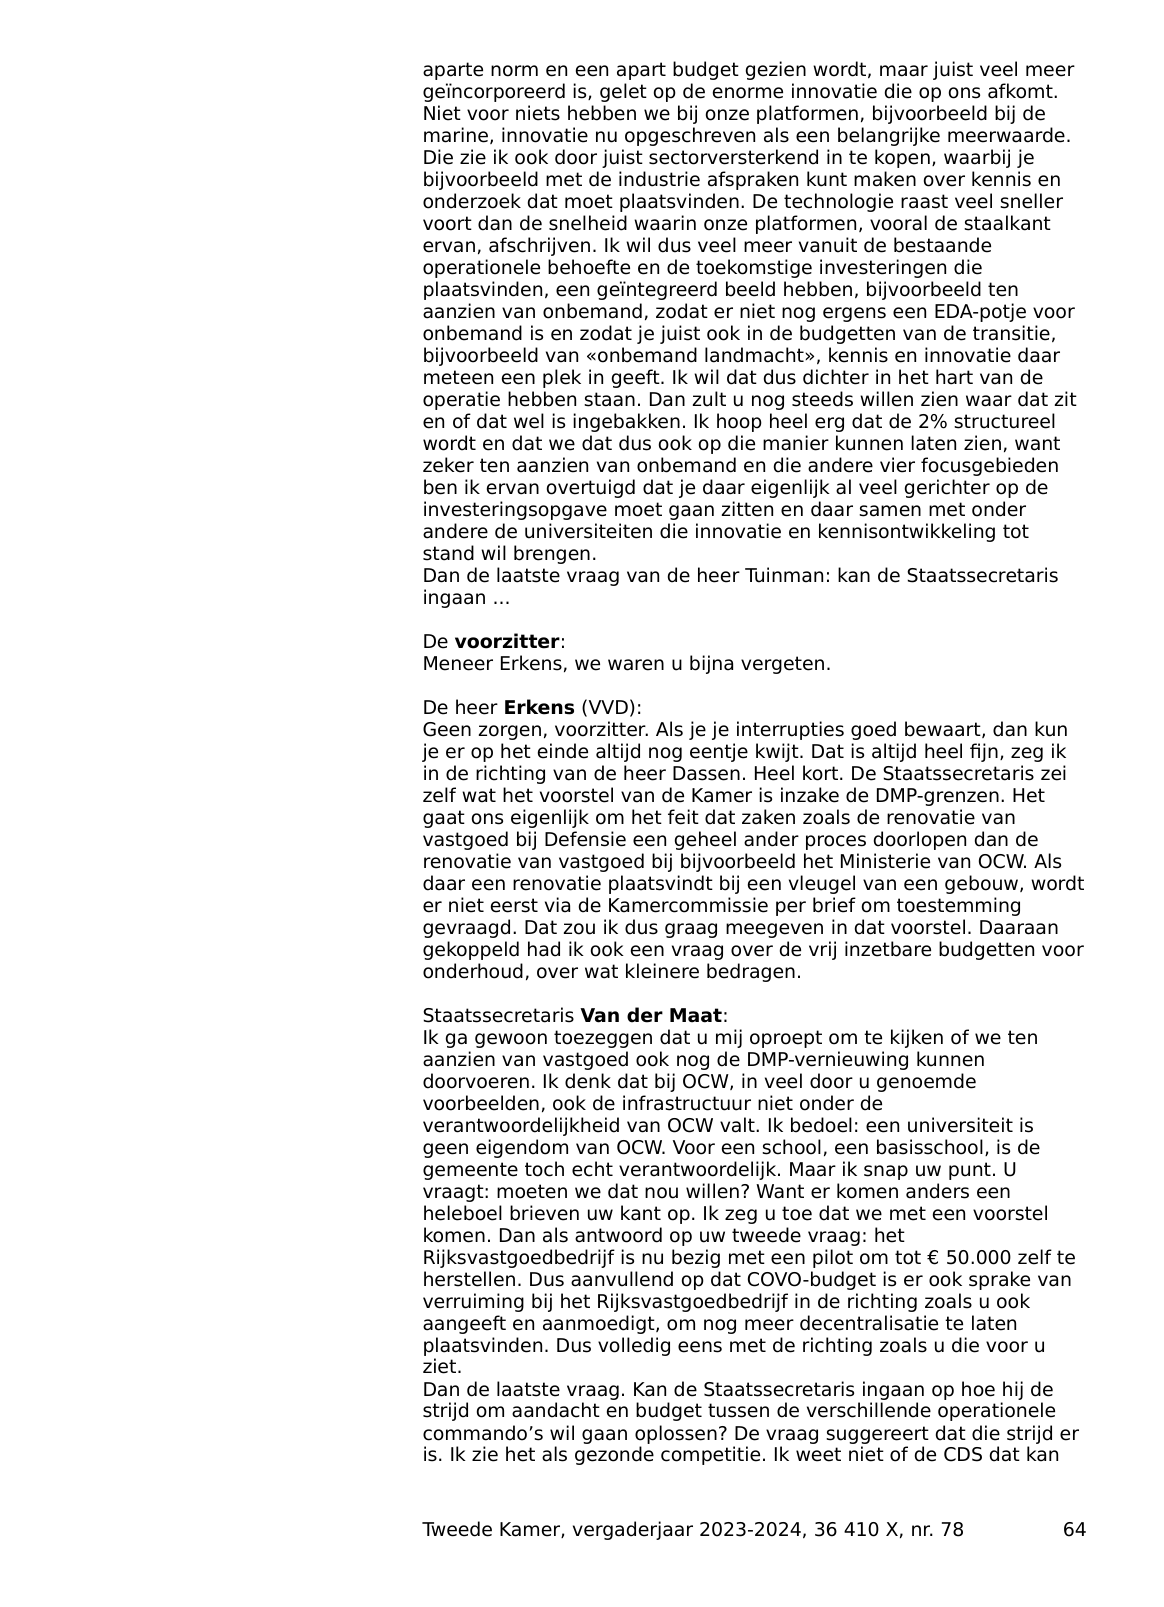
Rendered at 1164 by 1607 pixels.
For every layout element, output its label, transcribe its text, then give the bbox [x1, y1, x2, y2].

text Geen zorgen, voorzitter. Als je je interrupties goed bewaart, dan kun je er op het einde altijd nog eentje kwijt. Dat is altijd heel fijn, zeg ik in de richting van de heer Dassen. Heel kort. De Staatssecretaris zei zelf wat het voorstel van de Kamer is inzake de DMP-grenzen. Het gaat ons eigenlijk om het feit dat zaken zoals de renovatie van vastgoed bij Defensie een geheel ander proces doorlopen dan de renovatie van vastgoed bij bijvoorbeeld het Ministerie van OCW. Als daar een renovatie plaatsvindt bij een vleugel van een gebouw, wordt er niet eerst via de Kamercommissie per brief om toestemming gevraagd. Dat zou ik dus graag meegeven in dat voorstel. Daaraan gekoppeld had ik ook een vraag over de vrij inzetbare budgetten voor onderhoud, over wat kleinere bedragen. [422, 719, 1087, 983]
text Ik ga gewoon toezeggen dat u mij oproept om te kijken of we ten aanzien van vastgoed ook nog de DMP-vernieuwing kunnen doorvoeren. Ik denk dat bij OCW, in veel door u genoemde voorbeelden, ook de infrastructuur niet onder de verantwoordelijkheid van OCW valt. Ik bedoel: een universiteit is geen eigendom van OCW. Voor een school, een basisschool, is de gemeente toch echt verantwoordelijk. Maar ik snap uw punt. U vraagt: moeten we dat nou willen? Want er komen anders een heleboel brieven uw kant op. Ik zeg u toe dat we met een voorstel komen. Dan als antwoord op uw tweede vraag: het Rijksvastgoedbedrijf is nu bezig met een pilot om tot € 50.000 zelf te herstellen. Dus aanvullend op dat COVO-budget is er ook sprake van verruiming bij het Rijksvastgoedbedrijf in de richting zoals u ook aangeeft en aanmoedigt, om nog meer decentralisatie te laten plaatsvinden. Dus volledig eens met de richting zoals u die voor u ziet. [422, 1027, 1087, 1378]
text Staatssecretaris Van der Maat: [422, 1005, 1087, 1027]
text De heer Erkens (VVD): [422, 697, 1087, 719]
text Dan de laatste vraag van de heer Tuinman: kan de Staatssecretaris ingaan ... [422, 564, 1087, 608]
text aparte norm en een apart budget gezien wordt, maar juist veel meer geïncorporeerd is, gelet op de enorme innovatie die op ons afkomt. Niet voor niets hebben we bij onze platformen, bijvoorbeeld bij de marine, innovatie nu opgeschreven als een belangrijke meerwaarde. Die zie ik ook door juist sectorversterkend in te kopen, waarbij je bijvoorbeeld met de industrie afspraken kunt maken over kennis en onderzoek dat moet plaatsvinden. De technologie raast veel sneller voort dan de snelheid waarin onze platformen, vooral de staalkant ervan, afschrijven. Ik wil dus veel meer vanuit de bestaande operationele behoefte en de toekomstige investeringen die plaatsvinden, een geïntegreerd beeld hebben, bijvoorbeeld ten aanzien van onbemand, zodat er niet nog ergens een EDA-potje voor onbemand is en zodat je juist ook in de budgetten van de transitie, bijvoorbeeld van «onbemand landmacht», kennis en innovatie daar meteen een plek in geeft. Ik wil dat dus dichter in het hart van de operatie hebben staan. Dan zult u nog steeds willen zien waar dat zit en of dat wel is ingebakken. Ik hoop heel erg dat de 2% structureel wordt en dat we dat dus ook op die manier kunnen laten zien, want zeker ten aanzien van onbemand en die andere vier focusgebieden ben ik ervan overtuigd dat je daar eigenlijk al veel gerichter op de investeringsopgave moet gaan zitten en daar samen met onder andere de universiteiten die innovatie en kennisontwikkeling tot stand wil brengen. [422, 59, 1087, 564]
text De voorzitter: [422, 631, 1087, 653]
text Dan de laatste vraag. Kan de Staatssecretaris ingaan op hoe hij de strijd om aandacht en budget tussen de verschillende operationele commando’s wil gaan oplossen? De vraag suggereert dat die strijd er is. Ik zie het als gezonde competitie. Ik weet niet of de CDS dat kan [422, 1378, 1087, 1466]
text Meneer Erkens, we waren u bijna vergeten. [422, 653, 1087, 675]
